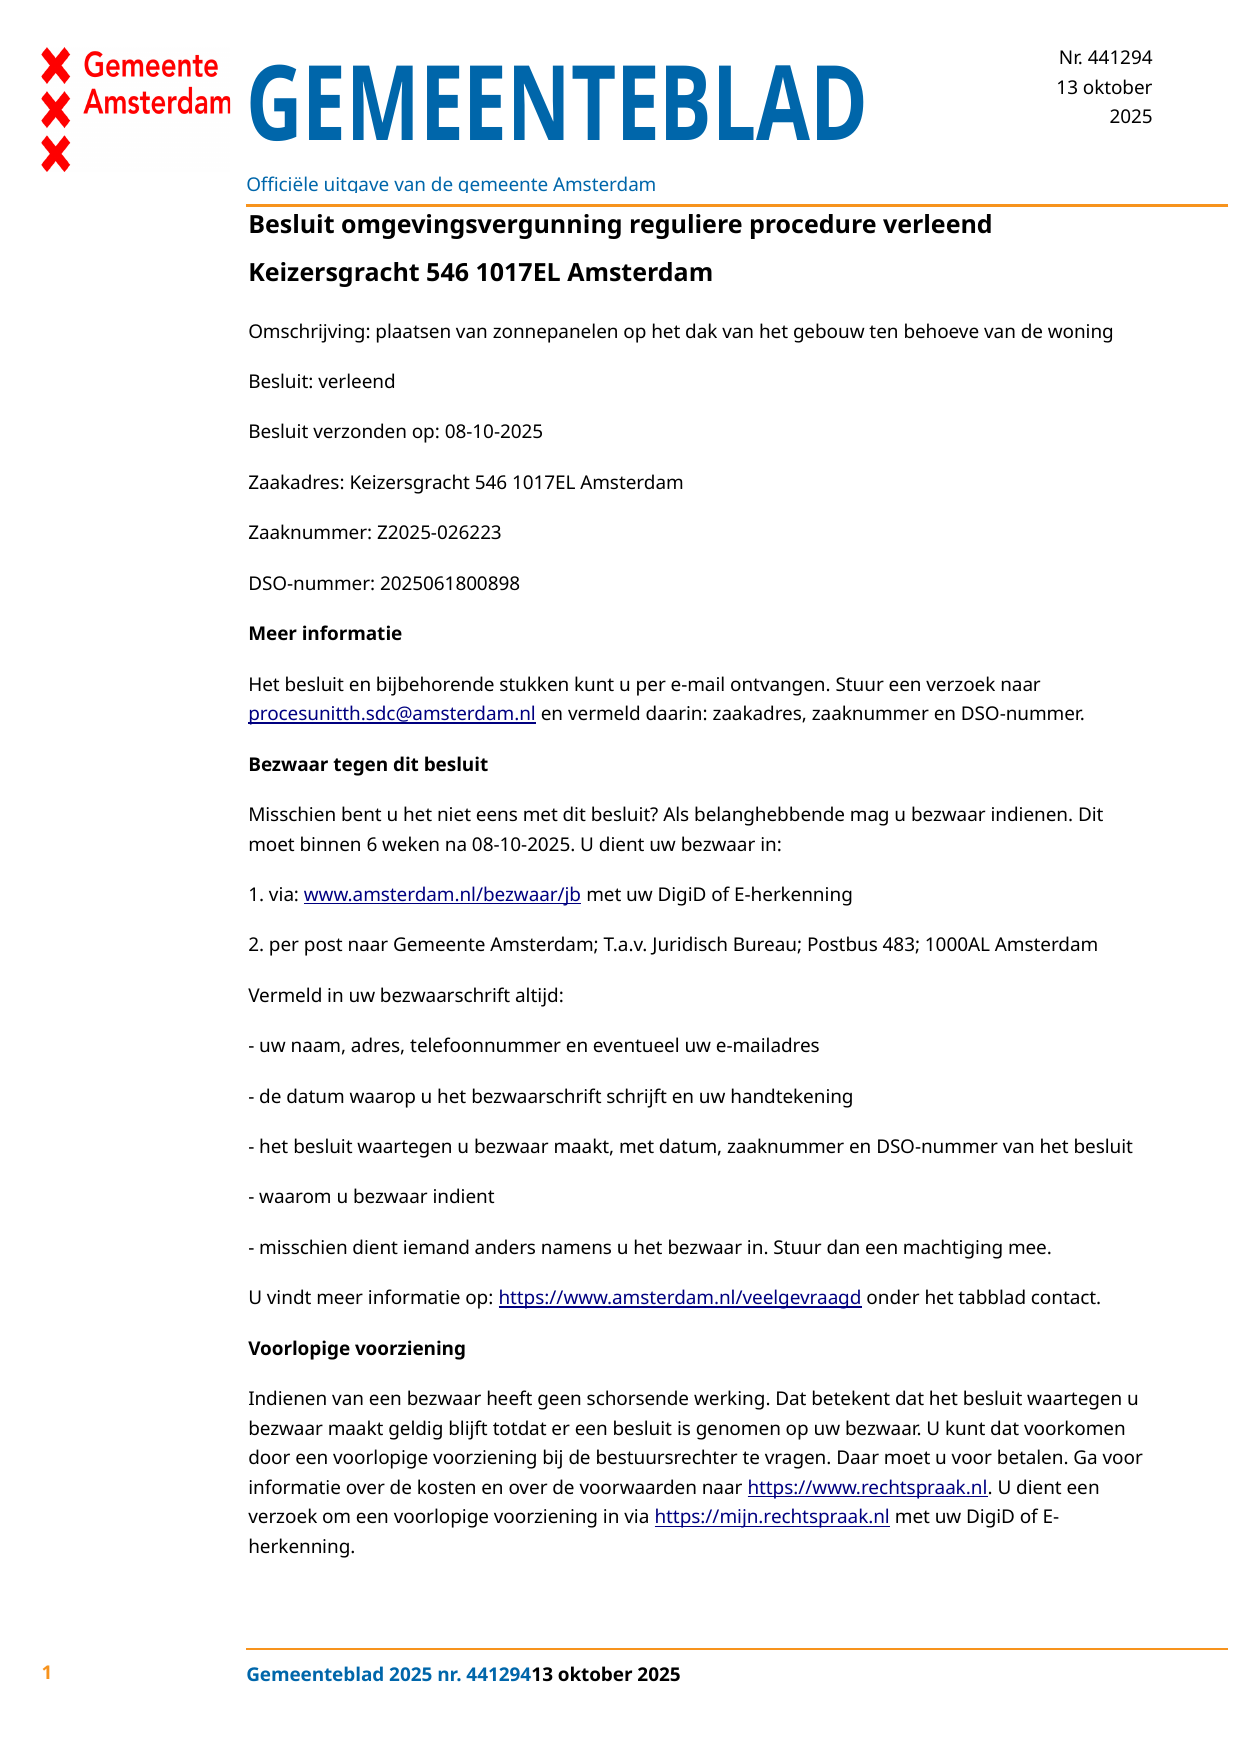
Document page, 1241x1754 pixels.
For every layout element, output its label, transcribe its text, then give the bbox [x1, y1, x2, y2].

text Het besluit en bijbehorende stukken kunt u per e-mail ontvangen. Stuur een verzoek naar procesunitth.sdc@amsterdam.nl en vermeld daarin: zaakadres, zaaknummer en DSO-nummer. [248, 671, 1152, 726]
text Bezwaar tegen dit besluit [248, 751, 1152, 777]
text - waarom u bezwaar indient [248, 1184, 1152, 1209]
picture [41, 47, 231, 172]
text 1. via: www.amsterdam.nl/bezwaar/jb met uw DigiD of E-herkenning [248, 881, 1152, 907]
text - uw naam, adres, telefoonnummer en eventueel uw e-mailadres [248, 1032, 1152, 1058]
text Vermeld in uw bezwaarschrift altijd: [248, 982, 1152, 1008]
text U vindt meer informatie op: https://www.amsterdam.nl/veelgevraagd onder het tabblad contact. [248, 1284, 1152, 1310]
text Zaakadres: Keizersgracht 546 1017EL Amsterdam [248, 469, 1152, 495]
text Zaaknummer: Z2025-026223 [248, 519, 1152, 545]
text Omschrijving: plaatsen van zonnepanelen op het dak van het gebouw ten behoeve van de woning [248, 318, 1152, 344]
text Indienen van een bezwaar heeft geen schorsende werking. Dat betekent dat het besluit waartegen u bezwaar maakt geldig blijft totdat er een besluit is genomen op uw bezwaar. U kunt dat voorkomen door een voorlopige voorziening bij de bestuursrechter te vragen. Daar moet u voor betalen. Ga voor informatie over de kosten en over de voorwaarden naar https://www.rechtspraak.nl. U dient een verzoek om een voorlopige voorziening in via https://mijn.rechtspraak.nl met uw DigiD of E-herkenning. [248, 1385, 1152, 1559]
text DSO-nummer: 2025061800898 [248, 570, 1152, 596]
text - de datum waarop u het bezwaarschrift schrijft en uw handtekening [248, 1083, 1152, 1109]
text Meer informatie [248, 620, 1152, 646]
text Besluit: verleend [248, 368, 1152, 394]
text - het besluit waartegen u bezwaar maakt, met datum, zaaknummer en DSO-nummer van het besluit [248, 1133, 1152, 1159]
text Besluit omgevingsvergunning reguliere procedure verleend Keizersgracht 546 1017EL Amsterdam [248, 207, 1152, 288]
text Besluit verzonden op: 08-10-2025 [248, 419, 1152, 444]
text Voorlopige voorziening [248, 1335, 1152, 1361]
text Misschien bent u het niet eens met dit besluit? Als belanghebbende mag u bezwaar indienen. Dit moet binnen 6 weken na 08-10-2025. U dient uw bezwaar in: [248, 801, 1152, 857]
text 2. per post naar Gemeente Amsterdam; T.a.v. Juridisch Bureau; Postbus 483; 1000AL Amsterdam [248, 932, 1152, 957]
text - misschien dient iemand anders namens u het bezwaar in. Stuur dan een machtiging mee. [248, 1234, 1152, 1260]
